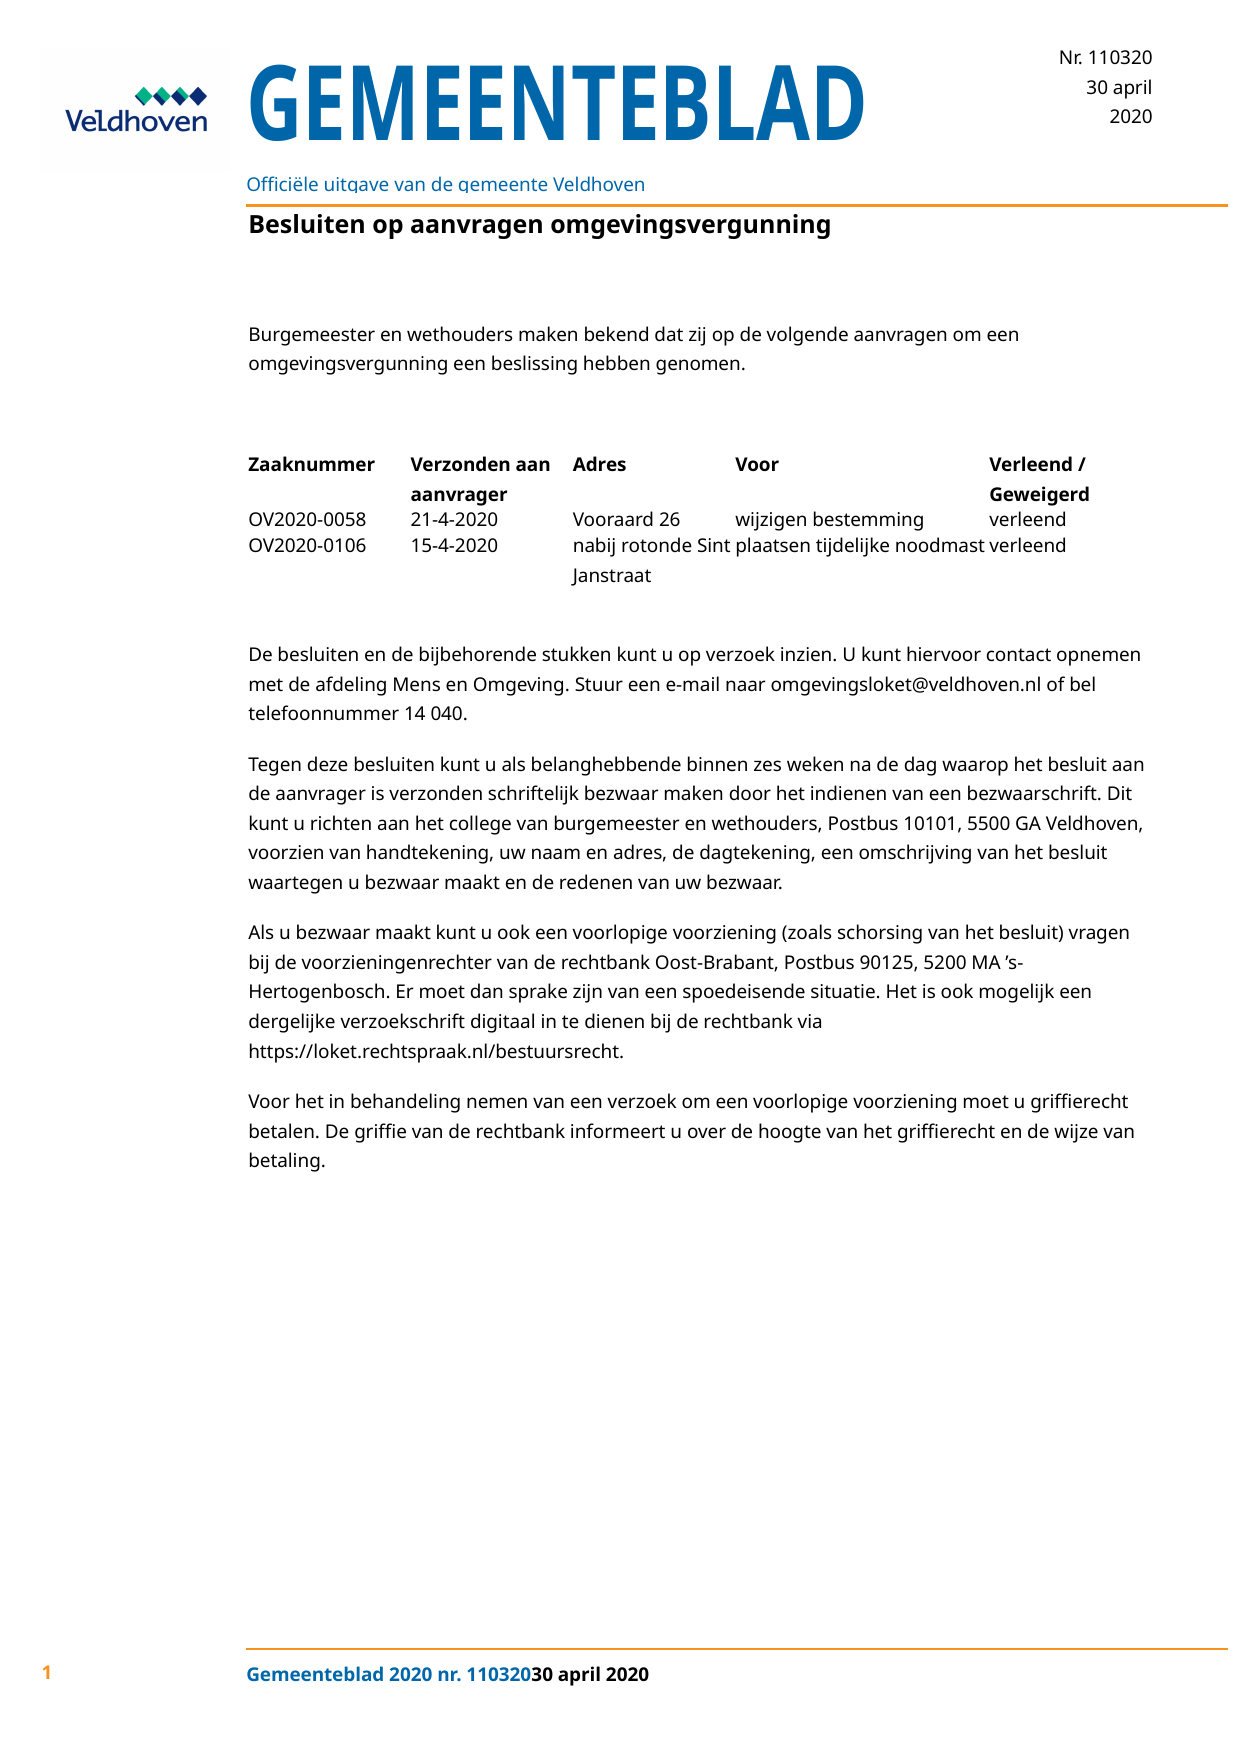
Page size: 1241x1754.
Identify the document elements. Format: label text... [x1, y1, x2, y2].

table_cell 21-4-2020 [410, 507, 573, 532]
text De besluiten en de bijbehorende stukken kunt u op verzoek inzien. U kunt hiervoor contact opnemen met de afdeling Mens en Omgeving. Stuur een e-mail naar omgevingsloket@veldhoven.nl of bel telefoonnummer 14 040. [248, 641, 1152, 726]
table_cell OV2020-0058 [248, 507, 410, 532]
table_header Voor [735, 451, 989, 507]
table_header Verzonden aan aanvrager [410, 451, 573, 507]
table_cell OV2020-0106 [248, 532, 410, 588]
picture [41, 47, 231, 172]
table_cell wijzigen bestemming [735, 507, 989, 532]
table_cell nabij rotonde Sint Janstraat [573, 532, 735, 588]
table_header Adres [573, 451, 735, 507]
text Tegen deze besluiten kunt u als belanghebbende binnen zes weken na de dag waarop het besluit aan de aanvrager is verzonden schriftelijk bezwaar maken door het indienen van een bezwaarschrift. Dit kunt u richten aan het college van burgemeester en wethouders, Postbus 10101, 5500 GA Veldhoven, voorzien van handtekening, uw naam en adres, de dagtekening, een omschrijving van het besluit waartegen u bezwaar maakt en de redenen van uw bezwaar. [248, 751, 1152, 895]
table_cell verleend [989, 532, 1152, 588]
text Voor het in behandeling nemen van een verzoek om een voorlopige voorziening moet u griffierecht betalen. De griffie van de rechtbank informeert u over de hoogte van het griffierecht en de wijze van betaling. [248, 1088, 1152, 1173]
table_cell Vooraard 26 [573, 507, 735, 532]
table_cell plaatsen tijdelijke noodmast [735, 532, 989, 588]
table_cell verleend [989, 507, 1152, 532]
table_header Zaaknummer [248, 451, 410, 507]
table_cell 15-4-2020 [410, 532, 573, 588]
table_header Verleend / Geweigerd [989, 451, 1152, 507]
text Burgemeester en wethouders maken bekend dat zij op de volgende aanvragen om een omgevingsvergunning een beslissing hebben genomen. [248, 321, 1152, 376]
text Besluiten op aanvragen omgevingsvergunning [248, 207, 1152, 241]
text Als u bezwaar maakt kunt u ook een voorlopige voorziening (zoals schorsing van het besluit) vragen bij de voorzieningenrechter van de rechtbank Oost-Brabant, Postbus 90125, 5200 MA ’s-Hertogenbosch. Er moet dan sprake zijn van een spoedeisende situatie. Het is ook mogelijk een dergelijke verzoekschrift digitaal in te dienen bij de rechtbank via https://loket.rechtspraak.nl/bestuursrecht. [248, 919, 1152, 1064]
